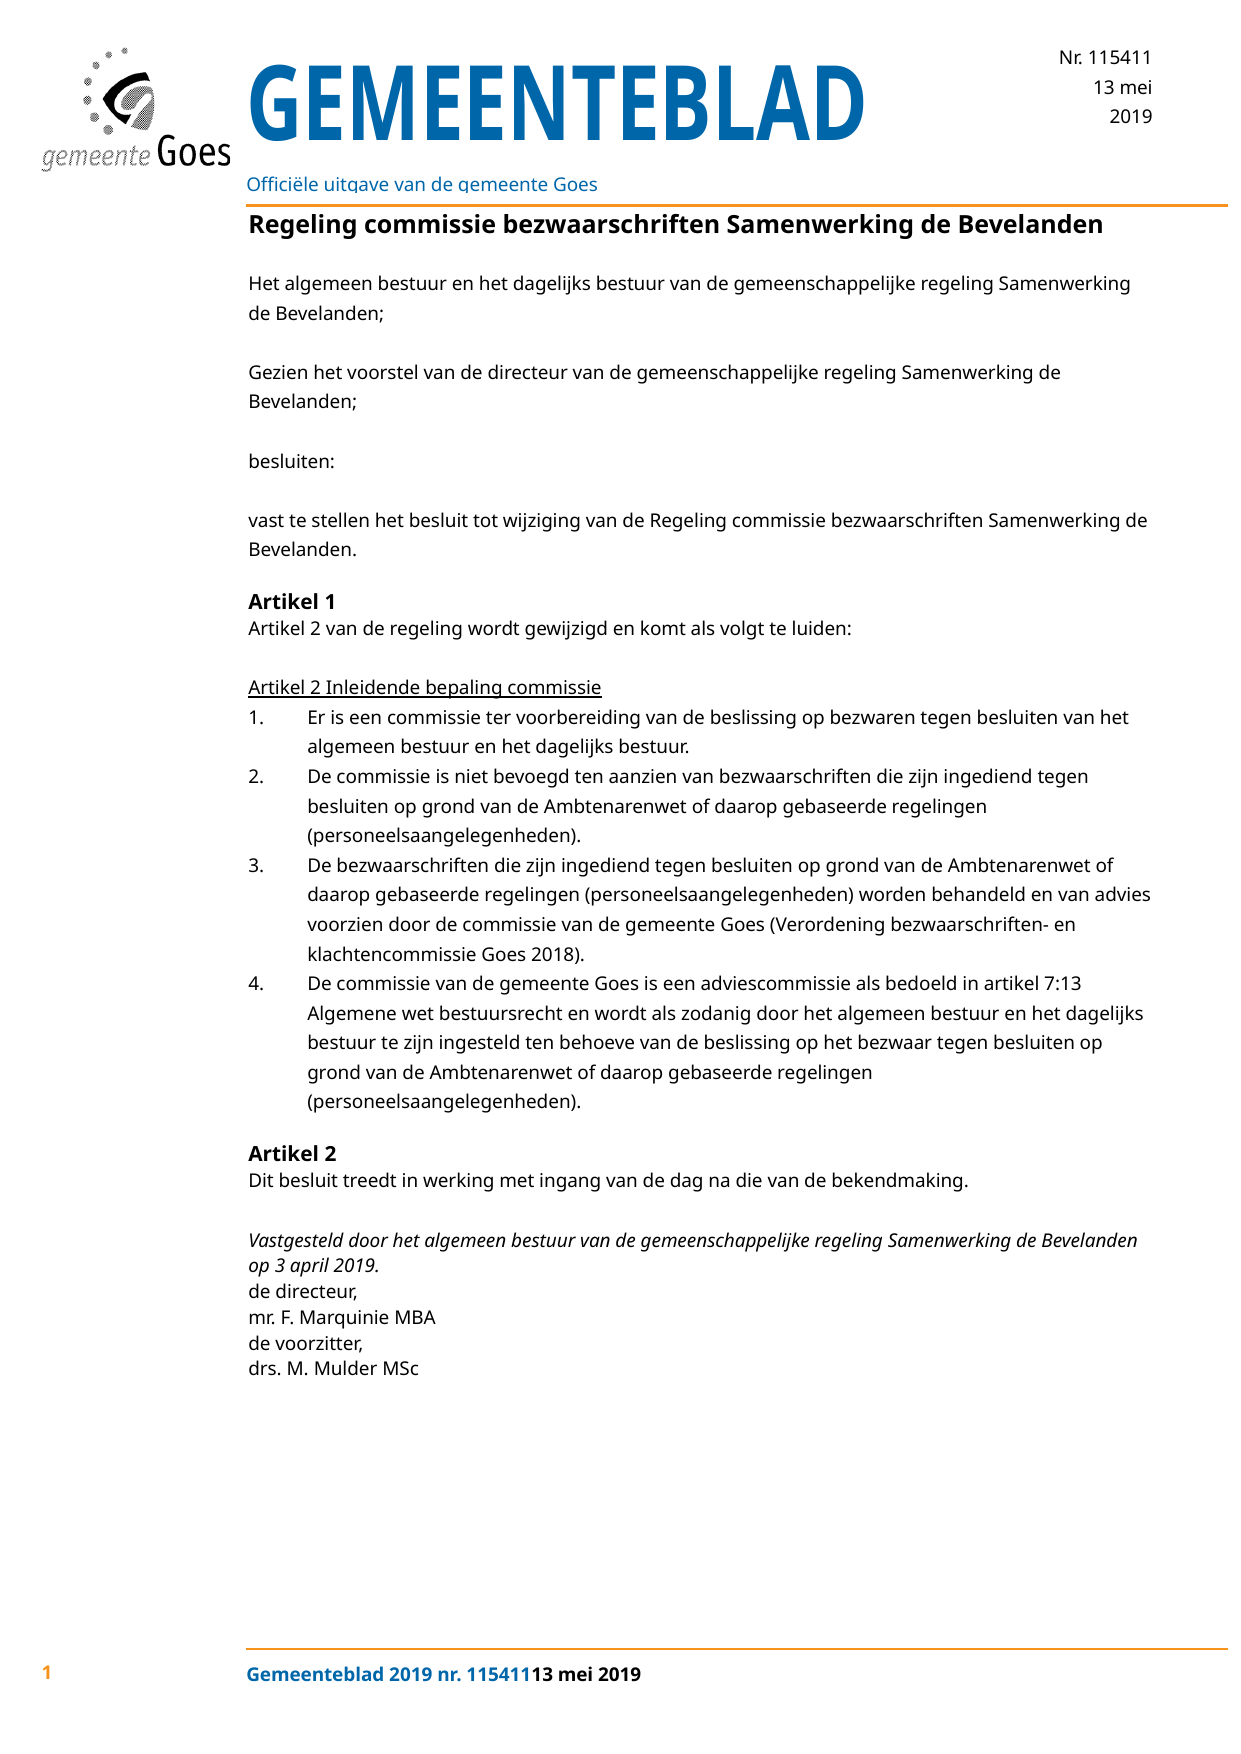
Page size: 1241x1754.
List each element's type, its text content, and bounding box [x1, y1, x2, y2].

text vast te stellen het besluit tot wijziging van de Regeling commissie bezwaarschriften Samenwerking de Bevelanden. [248, 507, 1152, 562]
list De commissie van de gemeente Goes is een adviescommissie als bedoeld in artikel 7:13 Algemene wet bestuursrecht en wordt als zodanig door het algemeen bestuur en het dagelijks bestuur te zijn ingesteld ten behoeve van de beslissing op het bezwaar tegen besluiten op grond van de Ambtenarenwet of daarop gebaseerde regelingen (personeelsaangelegenheden). [248, 970, 1152, 1114]
list Er is een commissie ter voorbereiding van de beslissing op bezwaren tegen besluiten van het algemeen bestuur en het dagelijks bestuur. [248, 704, 1152, 759]
picture [41, 47, 231, 172]
text Artikel 1 [248, 587, 1152, 615]
text Artikel 2 [248, 1139, 1152, 1168]
text de voorzitter, [248, 1330, 1152, 1355]
text Het algemeen bestuur en het dagelijks bestuur van de gemeenschappelijke regeling Samenwerking de Bevelanden; [248, 270, 1152, 326]
text de directeur, [248, 1278, 1152, 1304]
text drs. M. Mulder MSc [248, 1355, 1152, 1381]
text Artikel 2 van de regeling wordt gewijzigd en komt als volgt te luiden: [248, 615, 1152, 641]
list De commissie is niet bevoegd ten aanzien van bezwaarschriften die zijn ingediend tegen besluiten op grond van de Ambtenarenwet of daarop gebaseerde regelingen (personeelsaangelegenheden). [248, 763, 1152, 848]
text Artikel 2 Inleidende bepaling commissie [248, 674, 1152, 700]
list De bezwaarschriften die zijn ingediend tegen besluiten op grond van de Ambtenarenwet of daarop gebaseerde regelingen (personeelsaangelegenheden) worden behandeld en van advies voorzien door de commissie van de gemeente Goes (Verordening bezwaarschriften- en klachtencommissie Goes 2018). [248, 852, 1152, 967]
text Gezien het voorstel van de directeur van de gemeenschappelijke regeling Samenwerking de Bevelanden; [248, 359, 1152, 414]
text Dit besluit treedt in werking met ingang van de dag na die van de bekendmaking. [248, 1168, 1152, 1193]
text mr. F. Marquinie MBA [248, 1304, 1152, 1330]
text Regeling commissie bezwaarschriften Samenwerking de Bevelanden [248, 207, 1152, 241]
text besluiten: [248, 448, 1152, 473]
text Vastgesteld door het algemeen bestuur van de gemeenschappelijke regeling Samenwerking de Bevelanden op 3 april 2019. [248, 1227, 1152, 1278]
